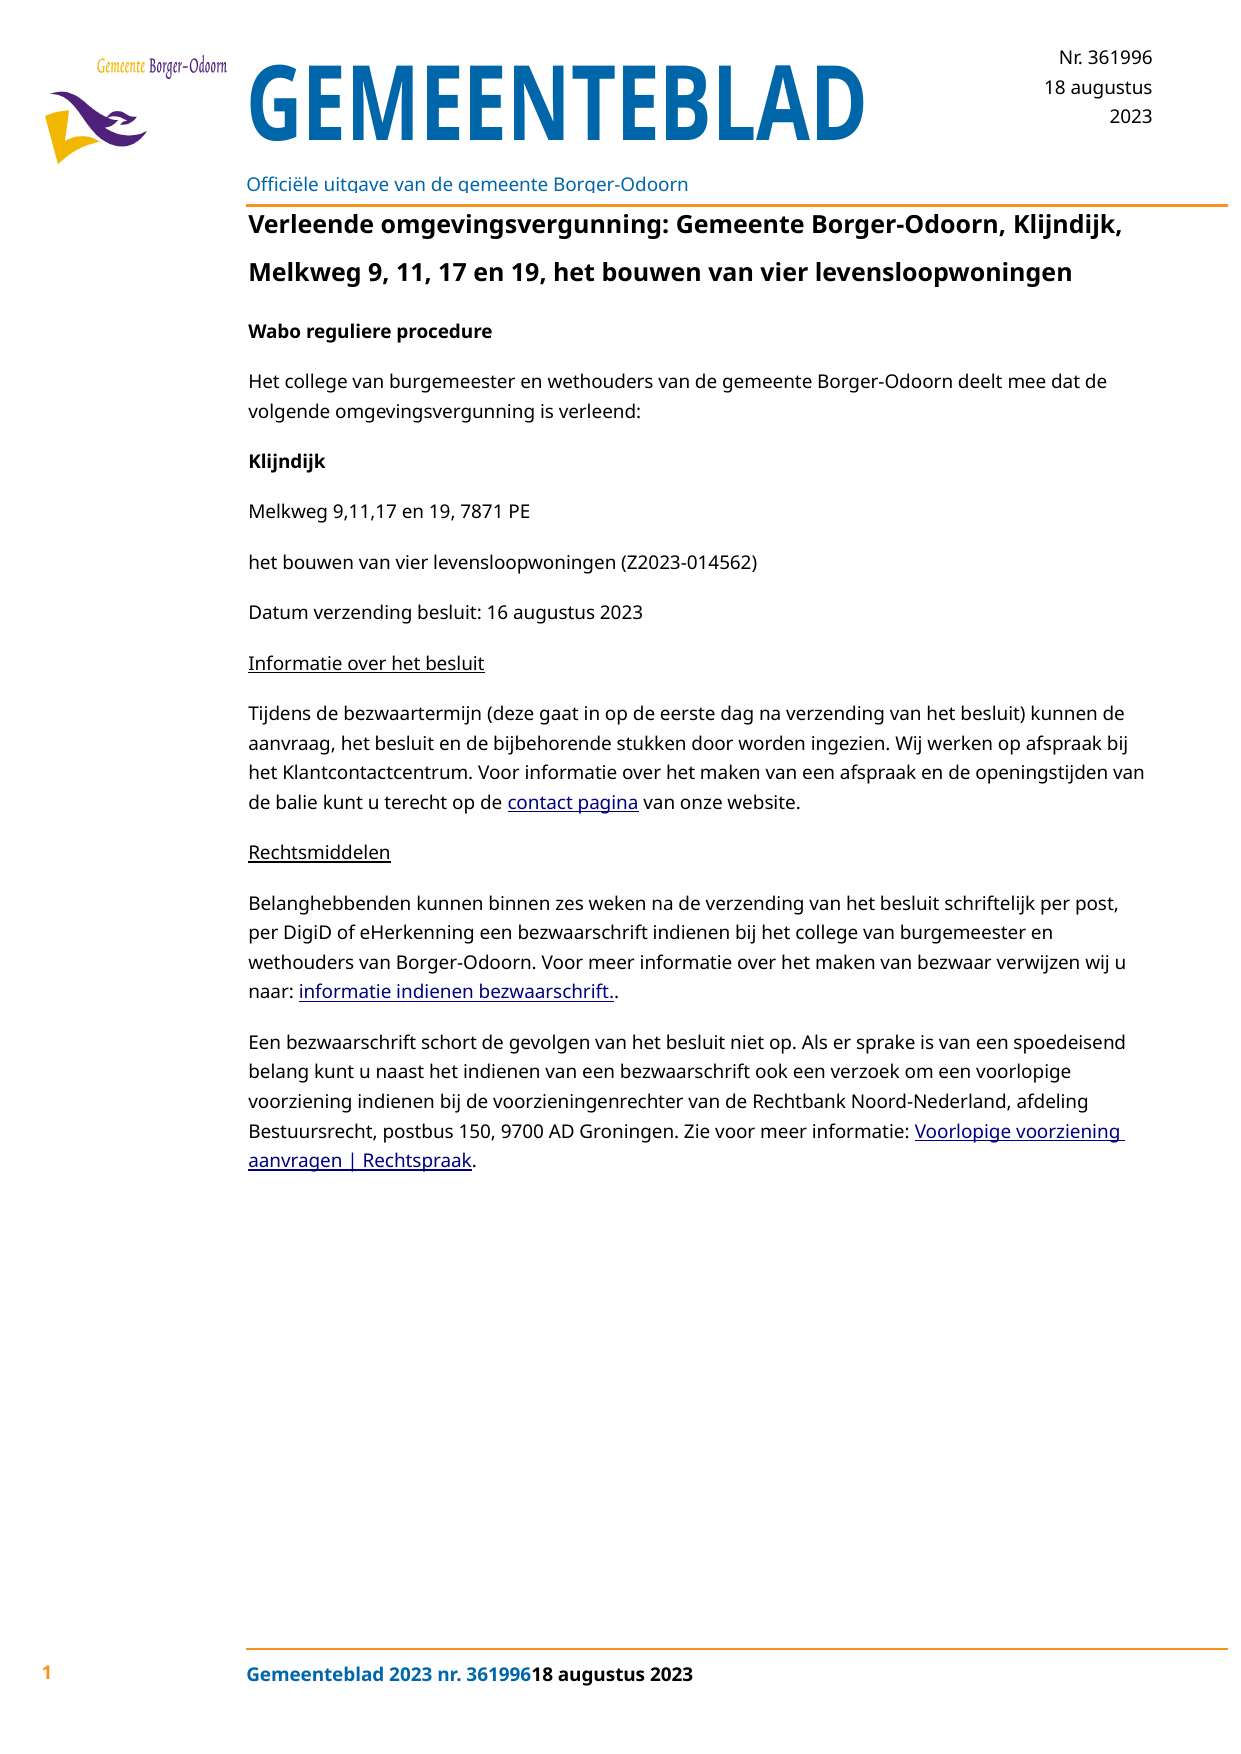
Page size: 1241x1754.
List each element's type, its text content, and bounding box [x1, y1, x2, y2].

text Datum verzending besluit: 16 augustus 2023 [248, 599, 1152, 625]
text Informatie over het besluit [248, 650, 1152, 676]
text Belanghebbenden kunnen binnen zes weken na de verzending van het besluit schriftelijk per post, per DigiD of eHerkenning een bezwaarschrift indienen bij het college van burgemeester en wethouders van Borger-Odoorn. Voor meer informatie over het maken van bezwaar verwijzen wij u naar: informatie indienen bezwaarschrift.. [248, 890, 1152, 1004]
text Tijdens de bezwaartermijn (deze gaat in op de eerste dag na verzending van het besluit) kunnen de aanvraag, het besluit en de bijbehorende stukken door worden ingezien. Wij werken op afspraak bij het Klantcontactcentrum. Voor informatie over het maken van een afspraak en de openingstijden van de balie kunt u terecht op de contact pagina van onze website. [248, 700, 1152, 815]
picture [41, 47, 231, 172]
text Rechtsmiddelen [248, 839, 1152, 865]
text Melkweg 9,11,17 en 19, 7871 PE [248, 499, 1152, 524]
text Een bezwaarschrift schort de gevolgen van het besluit niet op. Als er sprake is van een spoedeisend belang kunt u naast het indienen van een bezwaarschrift ook een verzoek om een voorlopige voorziening indienen bij de voorzieningenrechter van de Rechtbank Noord-Nederland, afdeling Bestuursrecht, postbus 150, 9700 AD Groningen. Zie voor meer informatie: Voorlopige voorziening aanvragen | Rechtspraak. [248, 1029, 1152, 1173]
text Klijndijk [248, 448, 1152, 474]
text het bouwen van vier levensloopwoningen (Z2023-014562) [248, 549, 1152, 575]
text Wabo reguliere procedure [248, 318, 1152, 344]
text Verleende omgevingsvergunning: Gemeente Borger-Odoorn, Klijndijk, Melkweg 9, 11, 17 en 19, het bouwen van vier levensloopwoningen [248, 207, 1152, 288]
text Het college van burgemeester en wethouders van de gemeente Borger-Odoorn deelt mee dat de volgende omgevingsvergunning is verleend: [248, 368, 1152, 424]
